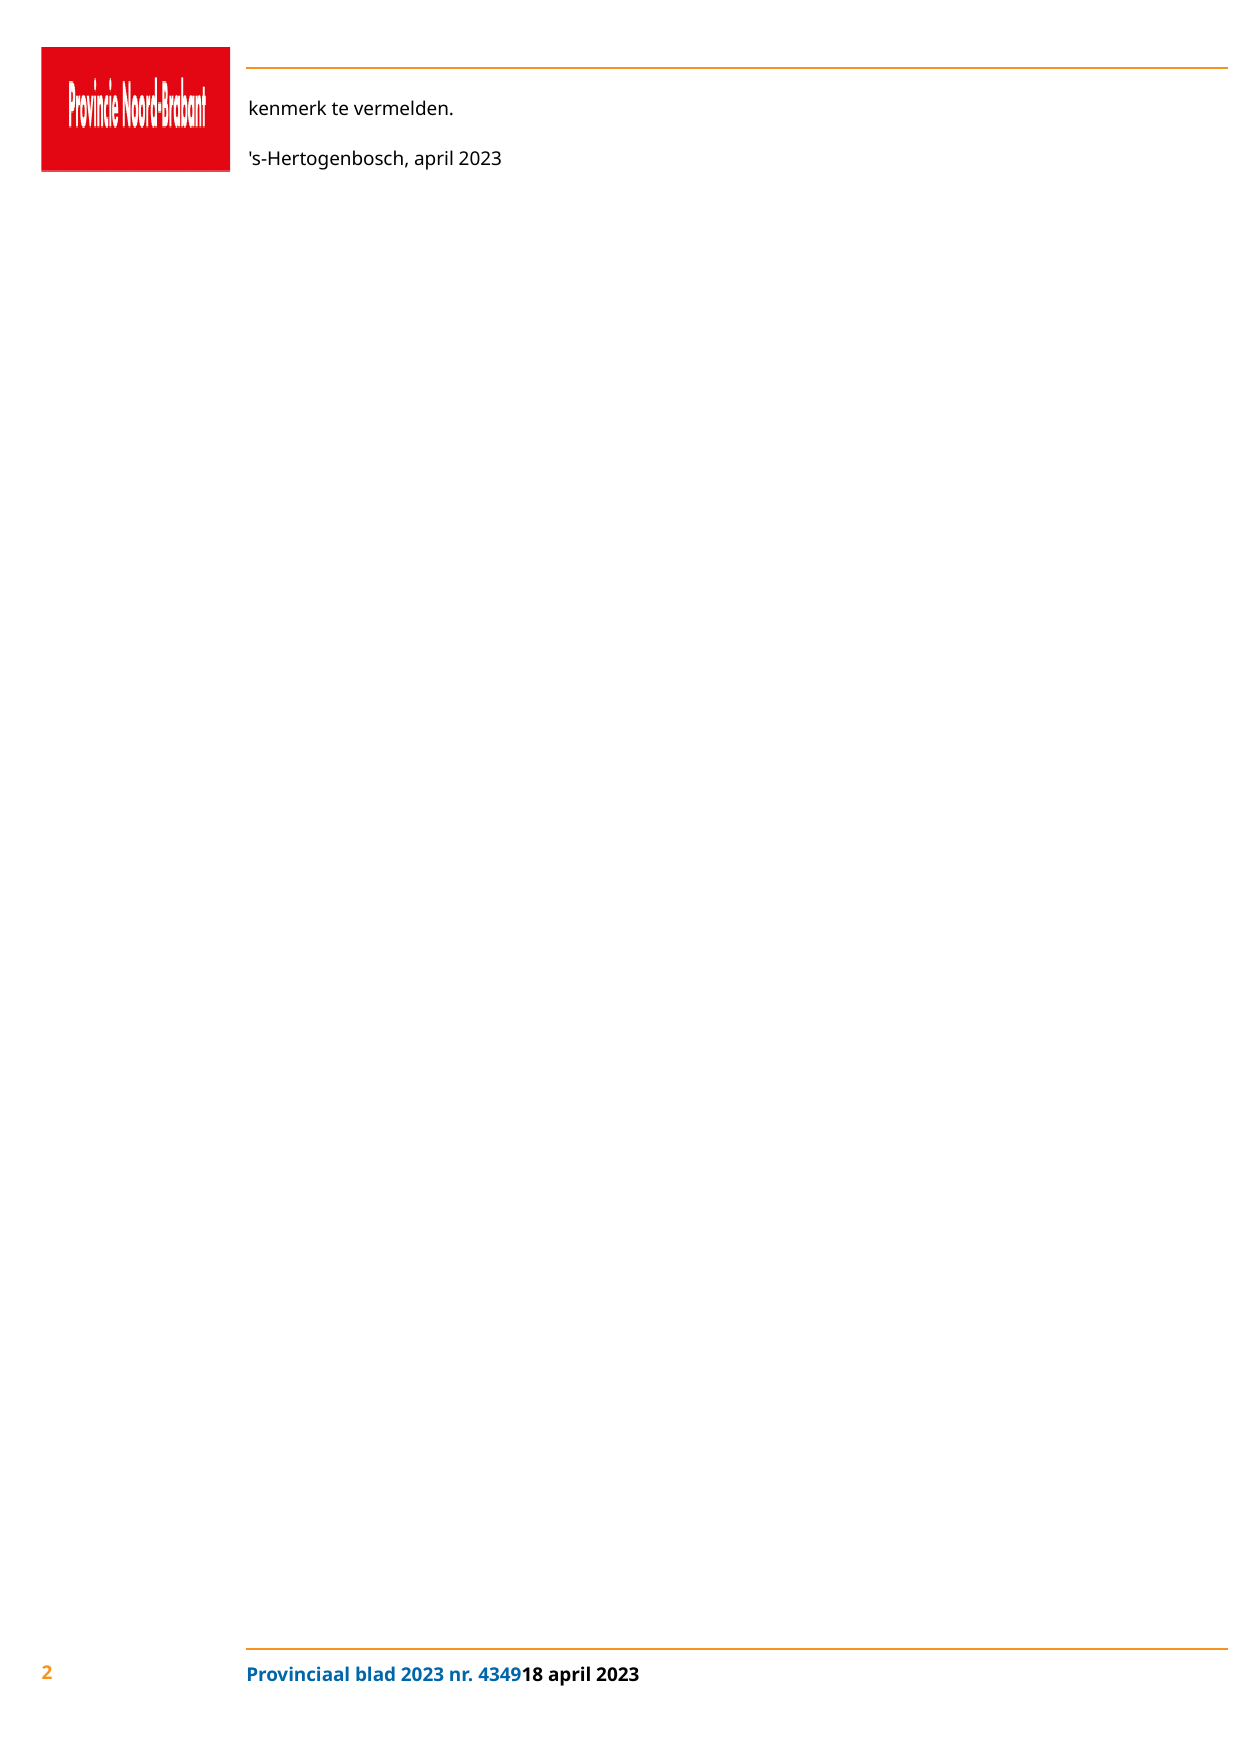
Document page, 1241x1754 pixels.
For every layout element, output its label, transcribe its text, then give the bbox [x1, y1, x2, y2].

text kenmerk te vermelden. [248, 95, 1152, 121]
picture [41, 47, 231, 172]
text 's-Hertogenbosch, april 2023 [248, 145, 1152, 171]
